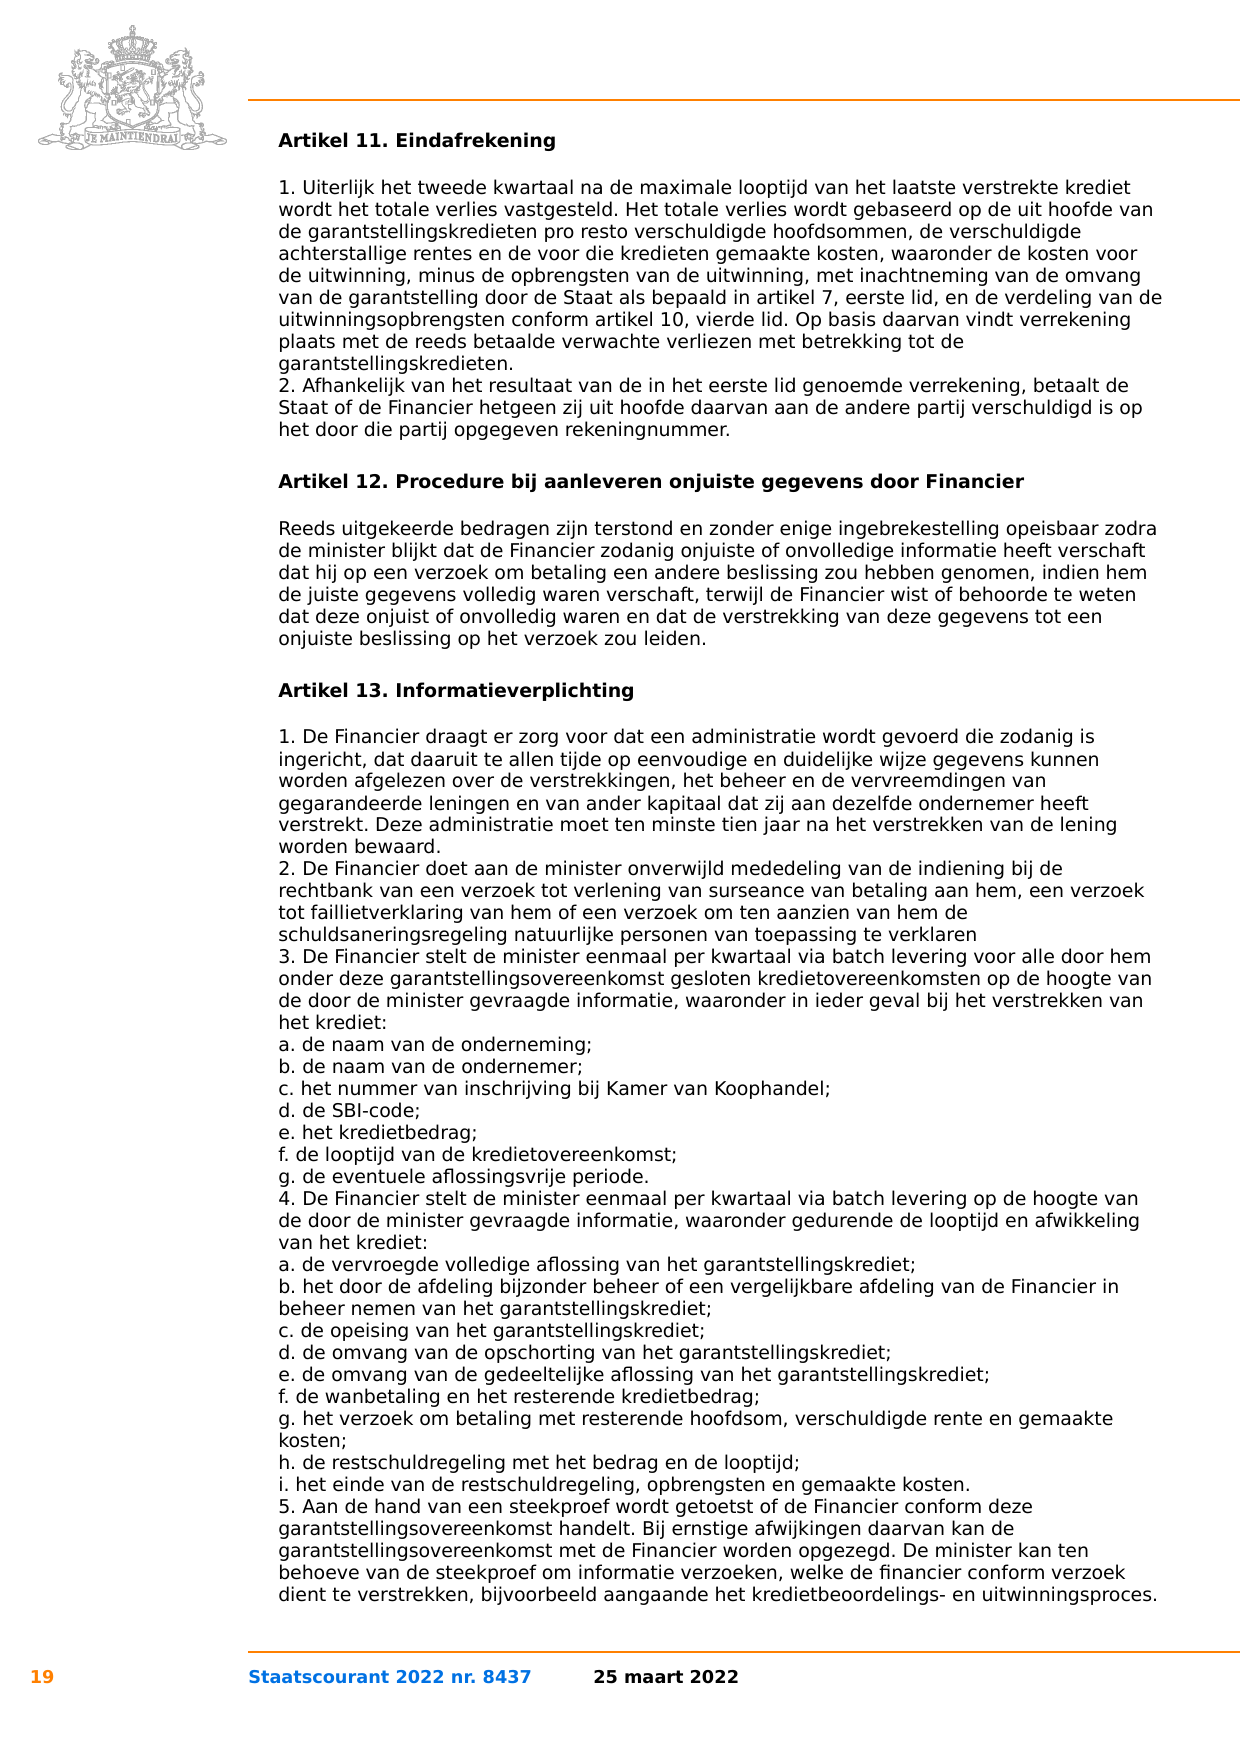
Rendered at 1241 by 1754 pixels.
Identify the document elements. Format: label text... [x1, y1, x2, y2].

text d. de omvang van de opschorting van het garantstellingskrediet; [278, 1342, 1163, 1364]
text e. het kredietbedrag; [278, 1122, 1163, 1144]
text a. de naam van de onderneming; [278, 1034, 1163, 1056]
text a. de vervroegde volledige aflossing van het garantstellingskrediet; [278, 1254, 1163, 1276]
text i. het einde van de restschuldregeling, opbrengsten en gemaakte kosten. [278, 1474, 1163, 1496]
text c. het nummer van inschrijving bij Kamer van Koophandel; [278, 1078, 1163, 1100]
text 1. Uiterlijk het tweede kwartaal na de maximale looptijd van het laatste verstrekte krediet wordt het totale verlies vastgesteld. Het totale verlies wordt gebaseerd op de uit hoofde van de garantstellingskredieten pro resto verschuldigde hoofdsommen, de verschuldigde achterstallige rentes en de voor die kredieten gemaakte kosten, waaronder de kosten voor de uitwinning, minus de opbrengsten van de uitwinning, met inachtneming van de omvang van de garantstelling door de Staat als bepaald in artikel 7, eerste lid, en de verdeling van de uitwinningsopbrengsten conform artikel 10, vierde lid. Op basis daarvan vindt verrekening plaats met de reeds betaalde verwachte verliezen met betrekking tot de garantstellingskredieten. [278, 177, 1163, 375]
text g. de eventuele aflossingsvrije periode. [278, 1166, 1163, 1188]
text 1. De Financier draagt er zorg voor dat een administratie wordt gevoerd die zodanig is ingericht, dat daaruit te allen tijde op eenvoudige en duidelijke wijze gegevens kunnen worden afgelezen over de verstrekkingen, het beheer en de vervreemdingen van gegarandeerde leningen en van ander kapitaal dat zij aan dezelfde ondernemer heeft verstrekt. Deze administratie moet ten minste tien jaar na het verstrekken van de lening worden bewaard. [278, 726, 1163, 858]
text g. het verzoek om betaling met resterende hoofdsom, verschuldigde rente en gemaakte kosten; [278, 1408, 1163, 1452]
subtitle Artikel 11. Eindafrekening [278, 130, 1163, 152]
text b. de naam van de ondernemer; [278, 1056, 1163, 1078]
text 2. De Financier doet aan de minister onverwijld mededeling van de indiening bij de rechtbank van een verzoek tot verlening van surseance van betaling aan hem, een verzoek tot faillietverklaring van hem of een verzoek om ten aanzien van hem de schuldsaneringsregeling natuurlijke personen van toepassing te verklaren [278, 858, 1163, 946]
text f. de looptijd van de kredietovereenkomst; [278, 1144, 1163, 1166]
text e. de omvang van de gedeeltelijke aflossing van het garantstellingskrediet; [278, 1364, 1163, 1386]
text f. de wanbetaling en het resterende kredietbedrag; [278, 1386, 1163, 1408]
subtitle Artikel 12. Procedure bij aanleveren onjuiste gegevens door Financier [278, 471, 1163, 493]
text 5. Aan de hand van een steekproef wordt getoetst of de Financier conform deze garantstellingsovereenkomst handelt. Bij ernstige afwijkingen daarvan kan de garantstellingsovereenkomst met de Financier worden opgezegd. De minister kan ten behoeve van de steekproef om informatie verzoeken, welke de financier conform verzoek dient te verstrekken, bijvoorbeeld aangaande het kredietbeoordelings- en uitwinningsproces. [278, 1496, 1163, 1606]
text Reeds uitgekeerde bedragen zijn terstond en zonder enige ingebrekestelling opeisbaar zodra de minister blijkt dat de Financier zodanig onjuiste of onvolledige informatie heeft verschaft dat hij op een verzoek om betaling een andere beslissing zou hebben genomen, indien hem de juiste gegevens volledig waren verschaft, terwijl de Financier wist of behoorde te weten dat deze onjuist of onvolledig waren en dat de verstrekking van deze gegevens tot een onjuiste beslissing op het verzoek zou leiden. [278, 518, 1163, 649]
text 2. Afhankelijk van het resultaat van de in het eerste lid genoemde verrekening, betaalt de Staat of de Financier hetgeen zij uit hoofde daarvan aan de andere partij verschuldigd is op het door die partij opgegeven rekeningnummer. [278, 375, 1163, 441]
text 4. De Financier stelt de minister eenmaal per kwartaal via batch levering op de hoogte van de door de minister gevraagde informatie, waaronder gedurende de looptijd en afwikkeling van het krediet: [278, 1188, 1163, 1254]
picture [38, 25, 227, 150]
text h. de restschuldregeling met het bedrag en de looptijd; [278, 1452, 1163, 1474]
text c. de opeising van het garantstellingskrediet; [278, 1320, 1163, 1342]
text 3. De Financier stelt de minister eenmaal per kwartaal via batch levering voor alle door hem onder deze garantstellingsovereenkomst gesloten kredietovereenkomsten op de hoogte van de door de minister gevraagde informatie, waaronder in ieder geval bij het verstrekken van het krediet: [278, 946, 1163, 1034]
text d. de SBI-code; [278, 1100, 1163, 1122]
subtitle Artikel 13. Informatieverplichting [278, 679, 1163, 701]
text b. het door de afdeling bijzonder beheer of een vergelijkbare afdeling van de Financier in beheer nemen van het garantstellingskrediet; [278, 1276, 1163, 1320]
